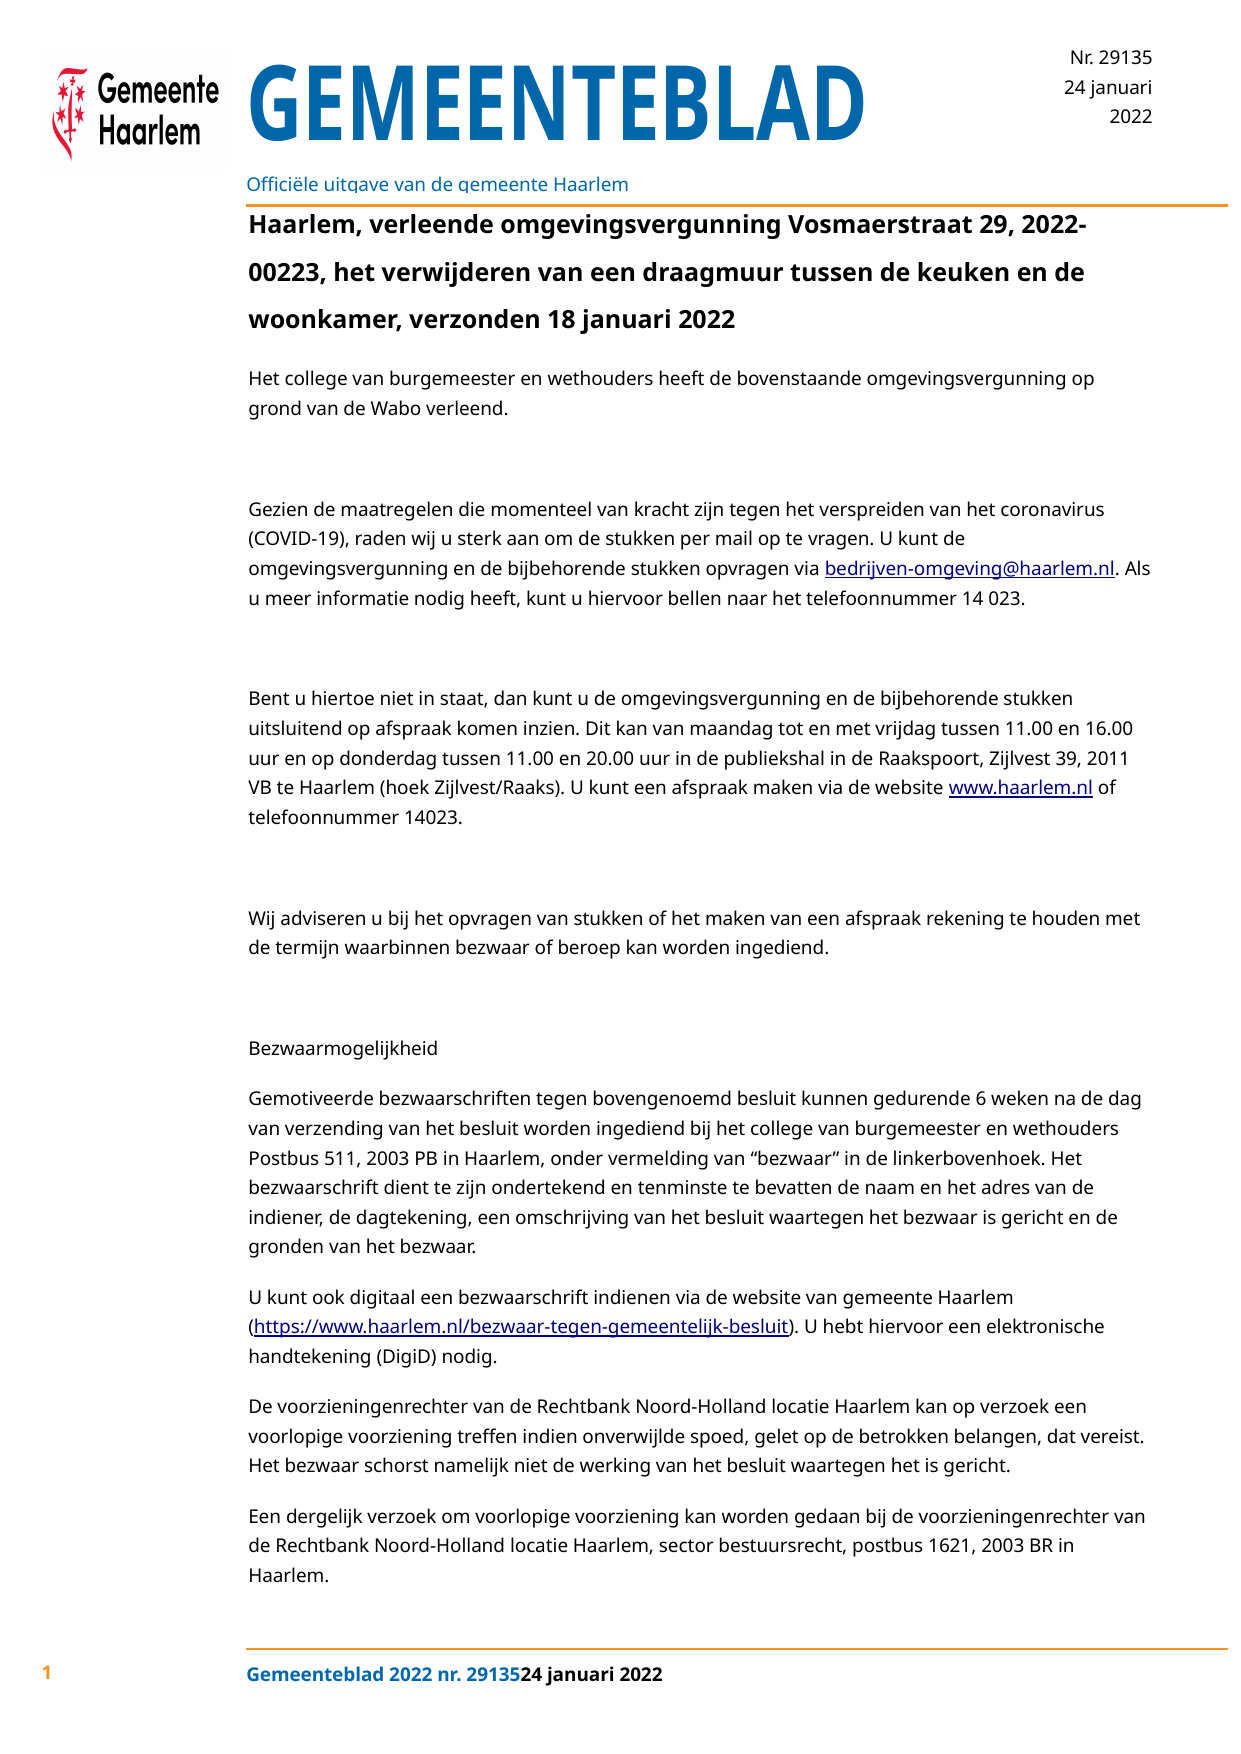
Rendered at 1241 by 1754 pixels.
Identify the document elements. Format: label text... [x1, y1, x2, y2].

text U kunt ook digitaal een bezwaarschrift indienen via de website van gemeente Haarlem (https://www.haarlem.nl/bezwaar-tegen-gemeentelijk-besluit). U hebt hiervoor een elektronische handtekening (DigiD) nodig. [248, 1284, 1152, 1369]
text Haarlem, verleende omgevingsvergunning Vosmaerstraat 29, 2022-00223, het verwijderen van een draagmuur tussen de keuken en de woonkamer, verzonden 18 januari 2022 [248, 207, 1152, 336]
text Het college van burgemeester en wethouders heeft de bovenstaande omgevingsvergunning op grond van de Wabo verleend. [248, 366, 1152, 421]
text Gemotiveerde bezwaarschriften tegen bovengenoemd besluit kunnen gedurende 6 weken na de dag van verzending van het besluit worden ingediend bij het college van burgemeester en wethouders Postbus 511, 2003 PB in Haarlem, onder vermelding van “bezwaar” in de linkerbovenhoek. Het bezwaarschrift dient te zijn ondertekend en tenminste te bevatten de naam en het adres van de indiener, de dagtekening, een omschrijving van het besluit waartegen het bezwaar is gericht en de gronden van het bezwaar. [248, 1086, 1152, 1259]
text Bent u hiertoe niet in staat, dan kunt u de omgevingsvergunning en de bijbehorende stukken uitsluitend op afspraak komen inzien. Dit kan van maandag tot en met vrijdag tussen 11.00 en 16.00 uur en op donderdag tussen 11.00 en 20.00 uur in de publiekshal in de Raakspoort, Zijlvest 39, 2011 VB te Haarlem (hoek Zijlvest/Raaks). U kunt een afspraak maken via de website www.haarlem.nl of telefoonnummer 14023. [248, 686, 1152, 829]
text Bezwaarmogelijkheid [248, 1035, 1152, 1061]
text Een dergelijk verzoek om voorlopige voorziening kan worden gedaan bij de voorzieningenrechter van de Rechtbank Noord-Holland locatie Haarlem, sector bestuursrecht, postbus 1621, 2003 BR in Haarlem. [248, 1503, 1152, 1588]
picture [41, 47, 231, 172]
text Gezien de maatregelen die momenteel van kracht zijn tegen het verspreiden van het coronavirus (COVID-19), raden wij u sterk aan om de stukken per mail op te vragen. U kunt de omgevingsvergunning en de bijbehorende stukken opvragen via bedrijven-omgeving@haarlem.nl. Als u meer informatie nodig heeft, kunt u hiervoor bellen naar het telefoonnummer 14 023. [248, 496, 1152, 610]
text Wij adviseren u bij het opvragen van stukken of het maken van een afspraak rekening te houden met de termijn waarbinnen bezwaar of beroep kan worden ingediend. [248, 905, 1152, 960]
text De voorzieningenrechter van de Rechtbank Noord-Holland locatie Haarlem kan op verzoek een voorlopige voorziening treffen indien onverwijlde spoed, gelet op de betrokken belangen, dat vereist. Het bezwaar schorst namelijk niet de werking van het besluit waartegen het is gericht. [248, 1393, 1152, 1478]
